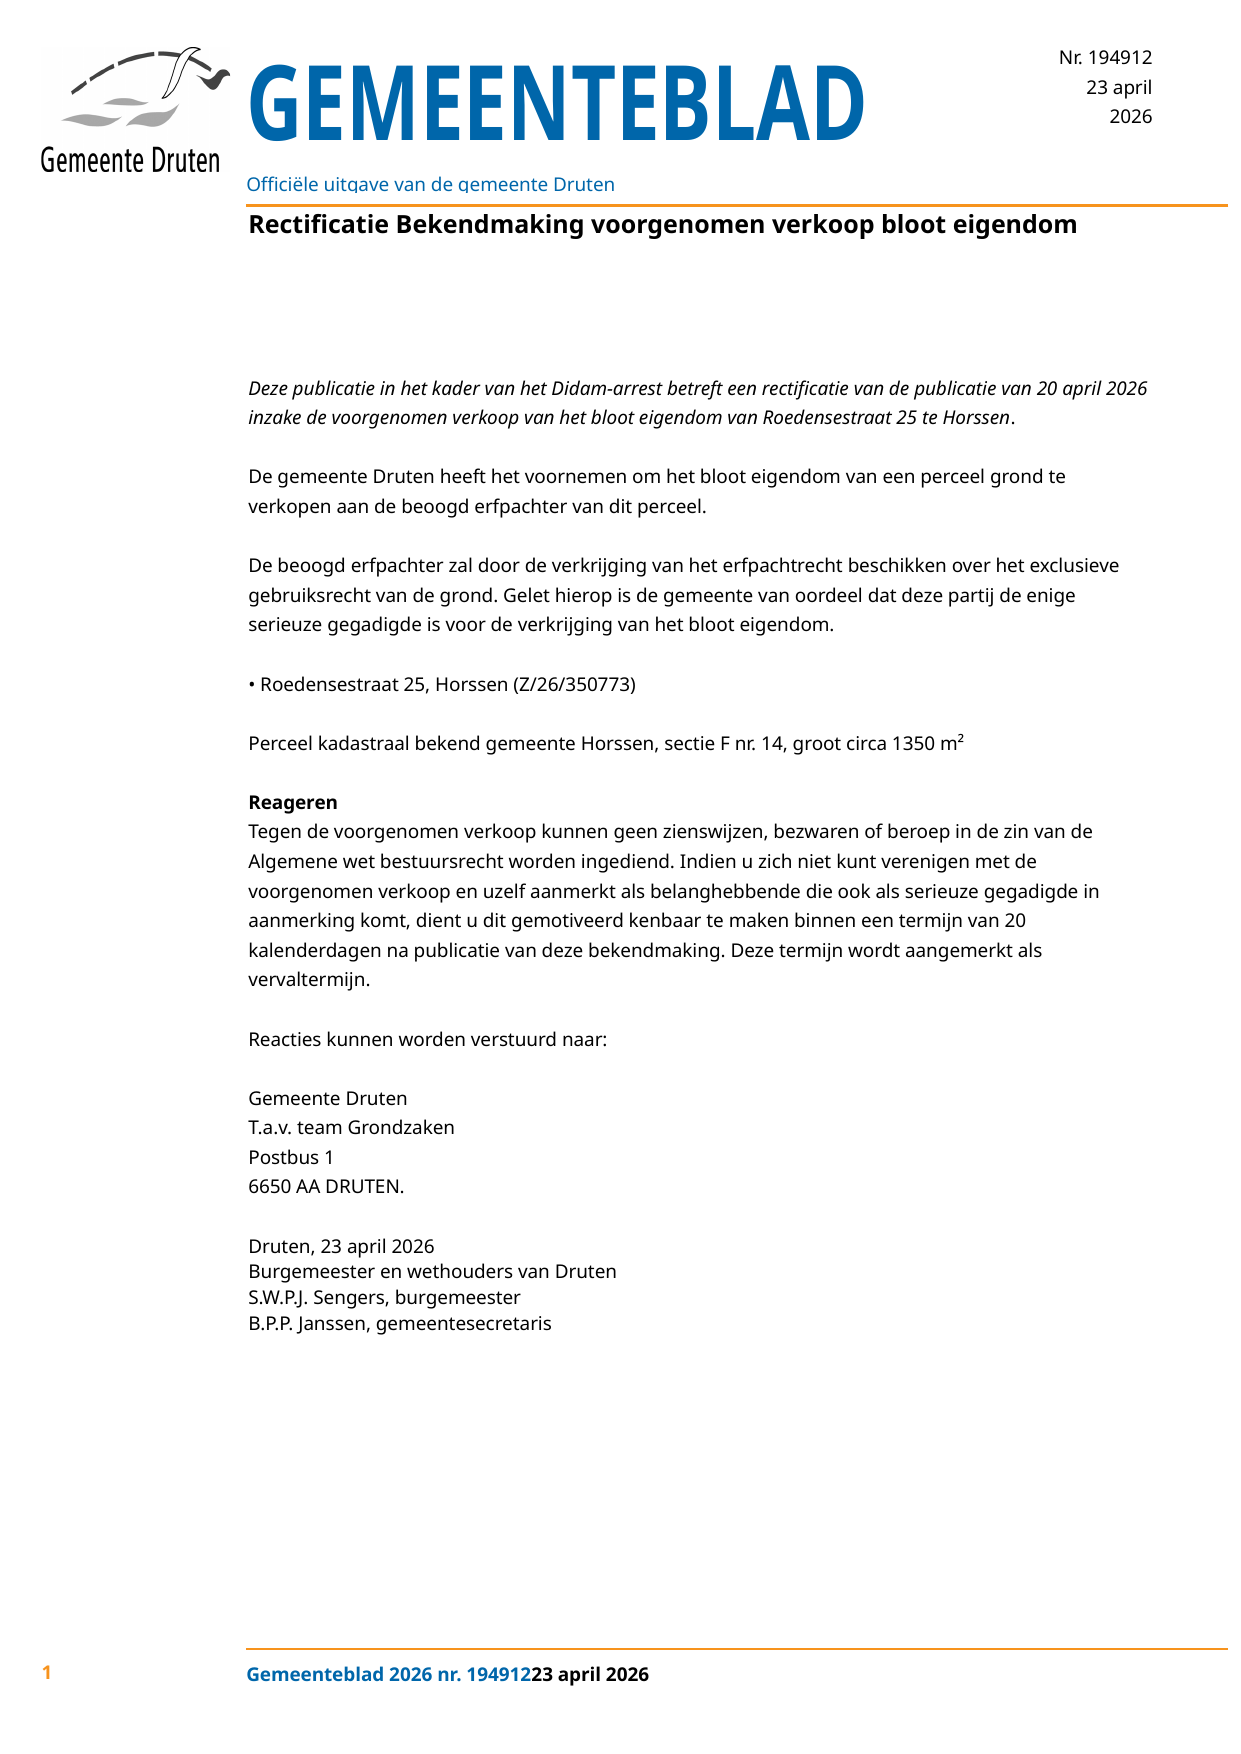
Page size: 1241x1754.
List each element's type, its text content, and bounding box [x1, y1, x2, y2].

text De beoogd erfpachter zal door de verkrijging van het erfpachtrecht beschikken over het exclusieve gebruiksrecht van de grond. Gelet hierop is de gemeente van oordeel dat deze partij de enige serieuze gegadigde is voor de verkrijging van het bloot eigendom. [248, 552, 1152, 637]
text Postbus 1 [248, 1144, 1152, 1170]
text Tegen de voorgenomen verkoop kunnen geen zienswijzen, bezwaren of beroep in de zin van de Algemene wet bestuursrecht worden ingediend. Indien u zich niet kunt verenigen met de voorgenomen verkoop en uzelf aanmerkt als belanghebbende die ook als serieuze gegadigde in aanmerking komt, dient u dit gemotiveerd kenbaar te maken binnen een termijn van 20 kalenderdagen na publicatie van deze bekendmaking. Deze termijn wordt aangemerkt als vervaltermijn. [248, 819, 1152, 992]
picture [41, 47, 231, 172]
text Burgemeester en wethouders van Druten [248, 1258, 1152, 1284]
text Reacties kunnen worden verstuurd naar: [248, 1026, 1152, 1051]
text Reageren [248, 789, 1152, 815]
text Rectificatie Bekendmaking voorgenomen verkoop bloot eigendom [248, 207, 1152, 241]
text De gemeente Druten heeft het voornemen om het bloot eigendom van een perceel grond te verkopen aan de beoogd erfpachter van dit perceel. [248, 464, 1152, 519]
text S.W.P.J. Sengers, burgemeester [248, 1284, 1152, 1310]
text Perceel kadastraal bekend gemeente Horssen, sectie F nr. 14, groot circa 1350 m² [248, 730, 1152, 756]
text Druten, 23 april 2026 [248, 1233, 1152, 1258]
text T.a.v. team Grondzaken [248, 1114, 1152, 1140]
text Deze publicatie in het kader van het Didam-arrest betreft een rectificatie van de publicatie van 20 april 2026 inzake de voorgenomen verkoop van het bloot eigendom van Roedensestraat 25 te Horssen. [248, 375, 1152, 430]
text 6650 AA DRUTEN. [248, 1174, 1152, 1199]
text B.P.P. Janssen, gemeentesecretaris [248, 1310, 1152, 1336]
text Gemeente Druten [248, 1085, 1152, 1111]
text • Roedensestraat 25, Horssen (Z/26/350773) [248, 671, 1152, 696]
